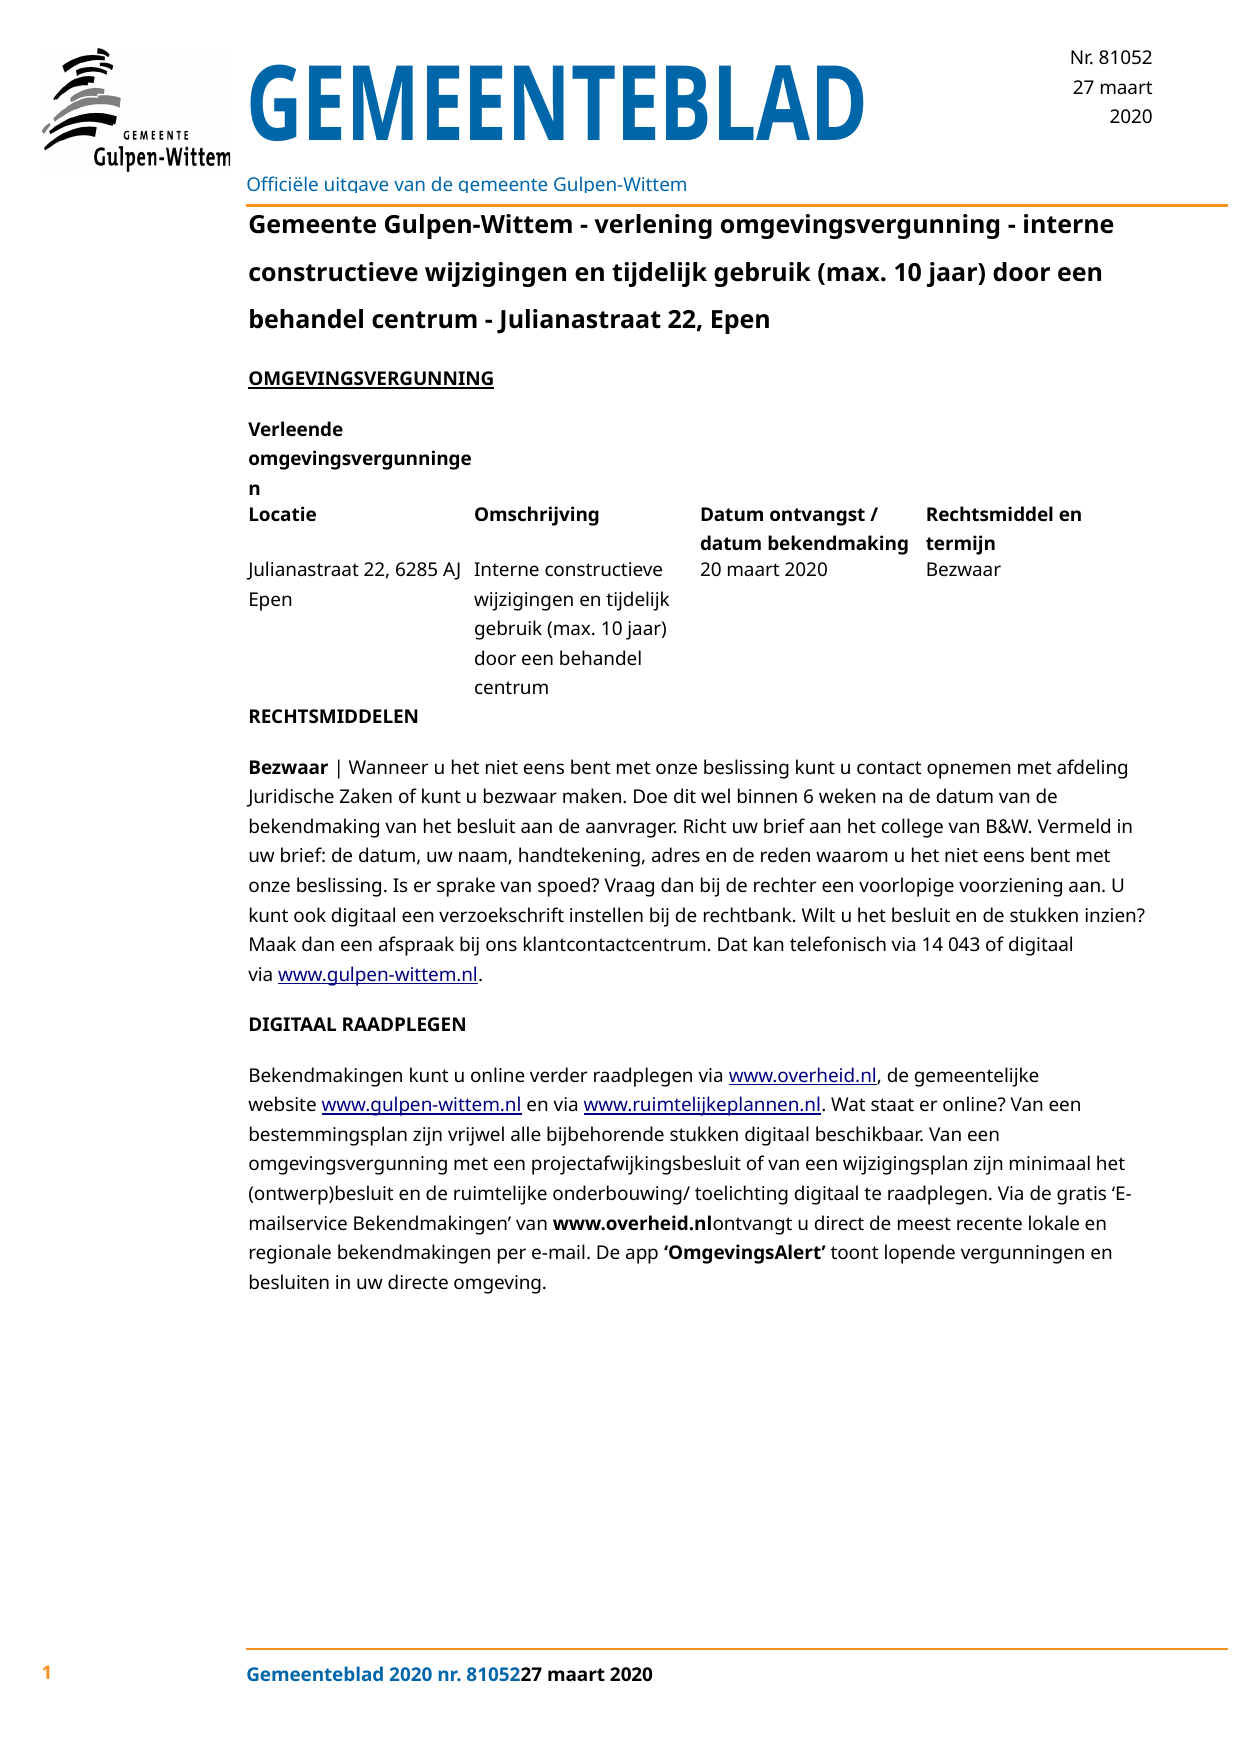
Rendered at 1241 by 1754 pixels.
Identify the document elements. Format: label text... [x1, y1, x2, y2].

table_cell Rechtsmiddel en termijn [926, 501, 1152, 556]
table_cell Omschrijving [474, 501, 700, 556]
text OMGEVINGSVERGUNNING [248, 366, 1152, 391]
text DIGITAAL RAADPLEGEN [248, 1011, 1152, 1037]
table_cell Interne constructieve wijzigingen en tijdelijk gebruik (max. 10 jaar) door een behandel centrum [474, 556, 700, 700]
table_cell Locatie [248, 501, 474, 556]
table_cell Julianastraat 22, 6285 AJ Epen [248, 556, 474, 700]
table_cell Bezwaar [926, 556, 1152, 700]
table_header Verleende omgevingsvergunningen [248, 416, 474, 501]
text RECHTSMIDDELEN [248, 703, 1152, 729]
text Bezwaar | Wanneer u het niet eens bent met onze beslissing kunt u contact opnemen met afdeling Juridische Zaken of kunt u bezwaar maken. Doe dit wel binnen 6 weken na de datum van de bekendmaking van het besluit aan de aanvrager. Richt uw brief aan het college van B&W. Vermeld in uw brief: de datum, uw naam, handtekening, adres en de reden waarom u het niet eens bent met onze beslissing. Is er sprake van spoed? Vraag dan bij de rechter een voorlopige voorziening aan. U kunt ook digitaal een verzoekschrift instellen bij de rechtbank. Wilt u het besluit en de stukken inzien? Maak dan een afspraak bij ons klantcontactcentrum. Dat kan telefonisch via 14 043 of digitaal via www.gulpen-wittem.nl. [248, 754, 1152, 987]
table_cell 20 maart 2020 [700, 556, 926, 700]
table_header [700, 416, 926, 501]
table_header [474, 416, 700, 501]
picture [41, 47, 231, 172]
table_cell Datum ontvangst / datum bekendmaking [700, 501, 926, 556]
text Bekendmakingen kunt u online verder raadplegen via www.overheid.nl, de gemeentelijke website www.gulpen-wittem.nl en via www.ruimtelijkeplannen.nl. Wat staat er online? Van een bestemmingsplan zijn vrijwel alle bijbehorende stukken digitaal beschikbaar. Van een omgevingsvergunning met een projectafwijkingsbesluit of van een wijzigingsplan zijn minimaal het (ontwerp)besluit en de ruimtelijke onderbouwing/ toelichting digitaal te raadplegen. Via de gratis ‘E-mailservice Bekendmakingen’ van www.overheid.nlontvangt u direct de meest recente lokale en regionale bekendmakingen per e-mail. De app ‘OmgevingsAlert’ toont lopende vergunningen en besluiten in uw directe omgeving. [248, 1062, 1152, 1295]
table_header [926, 416, 1152, 501]
text Gemeente Gulpen-Wittem - verlening omgevingsvergunning - interne constructieve wijzigingen en tijdelijk gebruik (max. 10 jaar) door een behandel centrum - Julianastraat 22, Epen [248, 207, 1152, 336]
